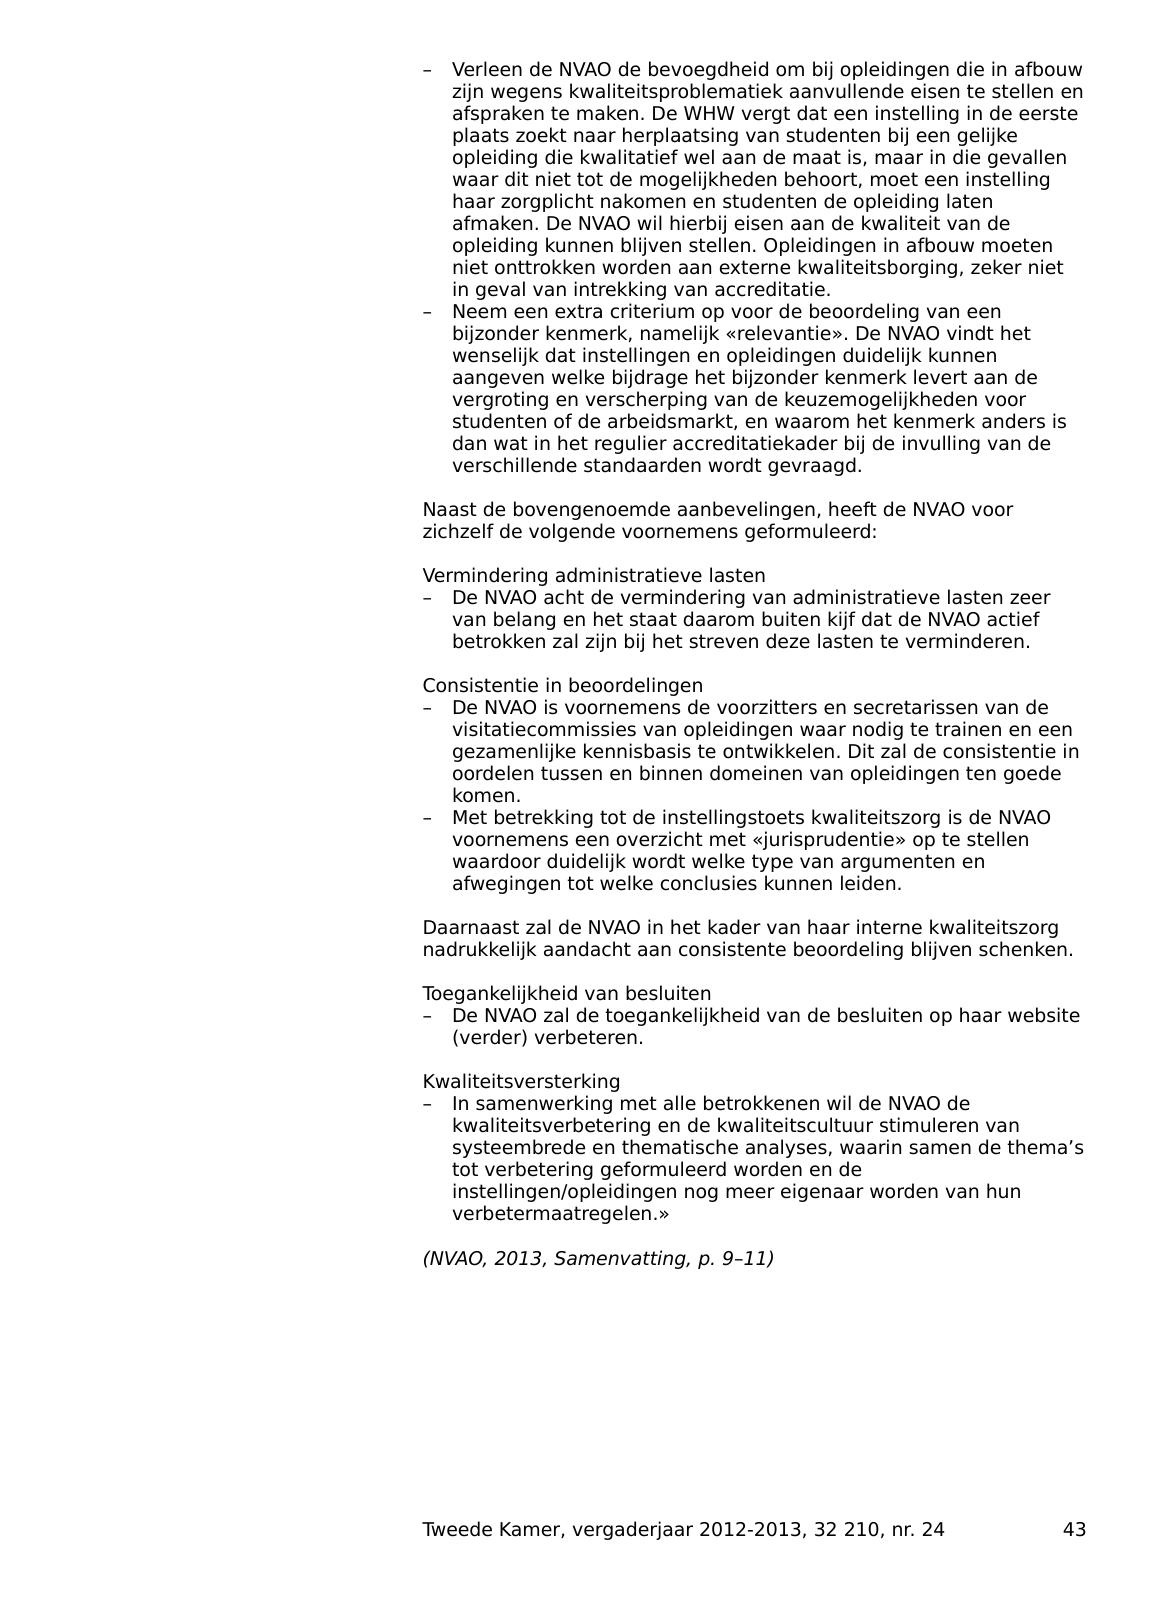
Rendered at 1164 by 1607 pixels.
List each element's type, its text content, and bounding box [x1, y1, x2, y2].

text – In samenwerking met alle betrokkenen wil de NVAO de kwaliteitsverbetering en de kwaliteitscultuur stimuleren van systeembrede en thematische analyses, waarin samen de thema’s tot verbetering geformuleerd worden en de instellingen/opleidingen nog meer eigenaar worden van hun verbetermaatregelen.» [422, 1093, 1087, 1225]
text Toegankelijkheid van besluiten [422, 983, 1087, 1005]
subtitle (NVAO, 2013, Samenvatting, p. 9–11) [422, 1247, 1087, 1269]
text – Neem een extra criterium op voor de beoordeling van een bijzonder kenmerk, namelijk «relevantie». De NVAO vindt het wenselijk dat instellingen en opleidingen duidelijk kunnen aangeven welke bijdrage het bijzonder kenmerk levert aan de vergroting en verscherping van de keuzemogelijkheden voor studenten of de arbeidsmarkt, en waarom het kenmerk anders is dan wat in het regulier accreditatiekader bij de invulling van de verschillende standaarden wordt gevraagd. [422, 301, 1087, 477]
text – Verleen de NVAO de bevoegdheid om bij opleidingen die in afbouw zijn wegens kwaliteitsproblematiek aanvullende eisen te stellen en afspraken te maken. De WHW vergt dat een instelling in de eerste plaats zoekt naar herplaatsing van studenten bij een gelijke opleiding die kwalitatief wel aan de maat is, maar in die gevallen waar dit niet tot de mogelijkheden behoort, moet een instelling haar zorgplicht nakomen en studenten de opleiding laten afmaken. De NVAO wil hierbij eisen aan de kwaliteit van de opleiding kunnen blijven stellen. Opleidingen in afbouw moeten niet onttrokken worden aan externe kwaliteitsborging, zeker niet in geval van intrekking van accreditatie. [422, 59, 1087, 301]
text Vermindering administratieve lasten [422, 565, 1087, 587]
text Kwaliteitsversterking [422, 1071, 1087, 1093]
text – De NVAO zal de toegankelijkheid van de besluiten op haar website (verder) verbeteren. [422, 1005, 1087, 1049]
text – Met betrekking tot de instellingstoets kwaliteitszorg is de NVAO voornemens een overzicht met «jurisprudentie» op te stellen waardoor duidelijk wordt welke type van argumenten en afwegingen tot welke conclusies kunnen leiden. [422, 807, 1087, 895]
text – De NVAO acht de vermindering van administratieve lasten zeer van belang en het staat daarom buiten kijf dat de NVAO actief betrokken zal zijn bij het streven deze lasten te verminderen. [422, 587, 1087, 653]
text Daarnaast zal de NVAO in het kader van haar interne kwaliteitszorg nadrukkelijk aandacht aan consistente beoordeling blijven schenken. [422, 917, 1087, 961]
text Naast de bovengenoemde aanbevelingen, heeft de NVAO voor zichzelf de volgende voornemens geformuleerd: [422, 499, 1087, 543]
text Consistentie in beoordelingen [422, 675, 1087, 697]
text – De NVAO is voornemens de voorzitters en secretarissen van de visitatiecommissies van opleidingen waar nodig te trainen en een gezamenlijke kennisbasis te ontwikkelen. Dit zal de consistentie in oordelen tussen en binnen domeinen van opleidingen ten goede komen. [422, 697, 1087, 807]
